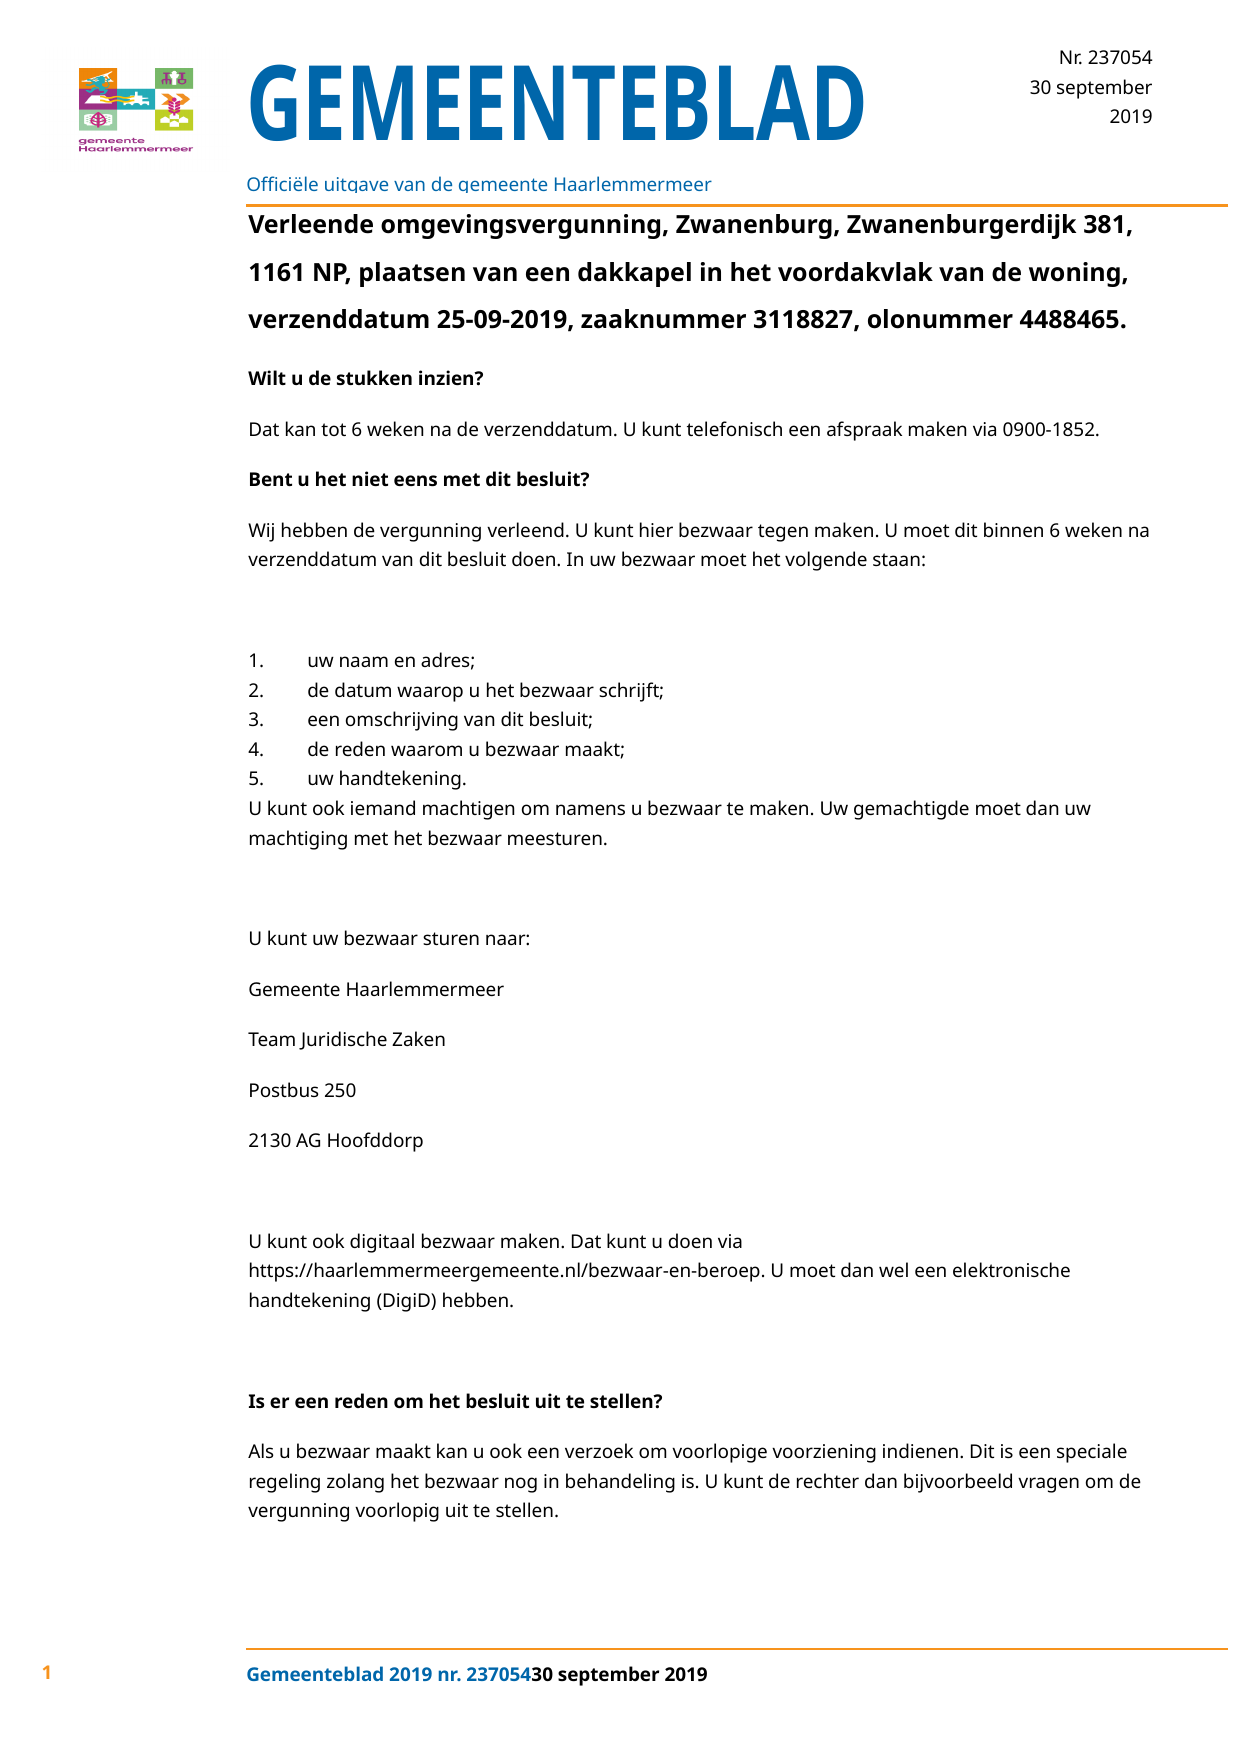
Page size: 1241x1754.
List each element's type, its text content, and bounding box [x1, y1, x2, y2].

list uw handtekening. [248, 766, 1152, 791]
text Gemeente Haarlemmermeer [248, 976, 1152, 1002]
list de datum waarop u het bezwaar schrijft; [248, 677, 1152, 702]
text Verleende omgevingsvergunning, Zwanenburg, Zwanenburgerdijk 381, 1161 NP, plaatsen van een dakkapel in het voordakvlak van de woning, verzenddatum 25-09-2019, zaaknummer 3118827, olonummer 4488465. [248, 207, 1152, 336]
text 2130 AG Hoofddorp [248, 1127, 1152, 1153]
picture [41, 47, 231, 172]
text Team Juridische Zaken [248, 1026, 1152, 1052]
text U kunt ook iemand machtigen om namens u bezwaar te maken. Uw gemachtigde moet dan uw machtiging met het bezwaar meesturen. [248, 795, 1152, 850]
text Wilt u de stukken inzien? [248, 366, 1152, 391]
text Wij hebben de vergunning verleend. U kunt hier bezwaar tegen maken. U moet dit binnen 6 weken na verzenddatum van dit besluit doen. In uw bezwaar moet het volgende staan: [248, 517, 1152, 572]
text Is er een reden om het besluit uit te stellen? [248, 1388, 1152, 1414]
list uw naam en adres; [248, 647, 1152, 673]
list een omschrijving van dit besluit; [248, 706, 1152, 732]
text Dat kan tot 6 weken na de verzenddatum. U kunt telefonisch een afspraak maken via 0900-1852. [248, 416, 1152, 442]
list de reden waarom u bezwaar maakt; [248, 736, 1152, 762]
text Als u bezwaar maakt kan u ook een verzoek om voorlopige voorziening indienen. Dit is een speciale regeling zolang het bezwaar nog in behandeling is. U kunt de rechter dan bijvoorbeeld vragen om de vergunning voorlopig uit te stellen. [248, 1438, 1152, 1523]
text U kunt uw bezwaar sturen naar: [248, 926, 1152, 951]
text Bent u het niet eens met dit besluit? [248, 466, 1152, 492]
text U kunt ook digitaal bezwaar maken. Dat kunt u doen via https://haarlemmermeergemeente.nl/bezwaar-en-beroep. U moet dan wel een elektronische handtekening (DigiD) hebben. [248, 1228, 1152, 1313]
text Postbus 250 [248, 1077, 1152, 1102]
